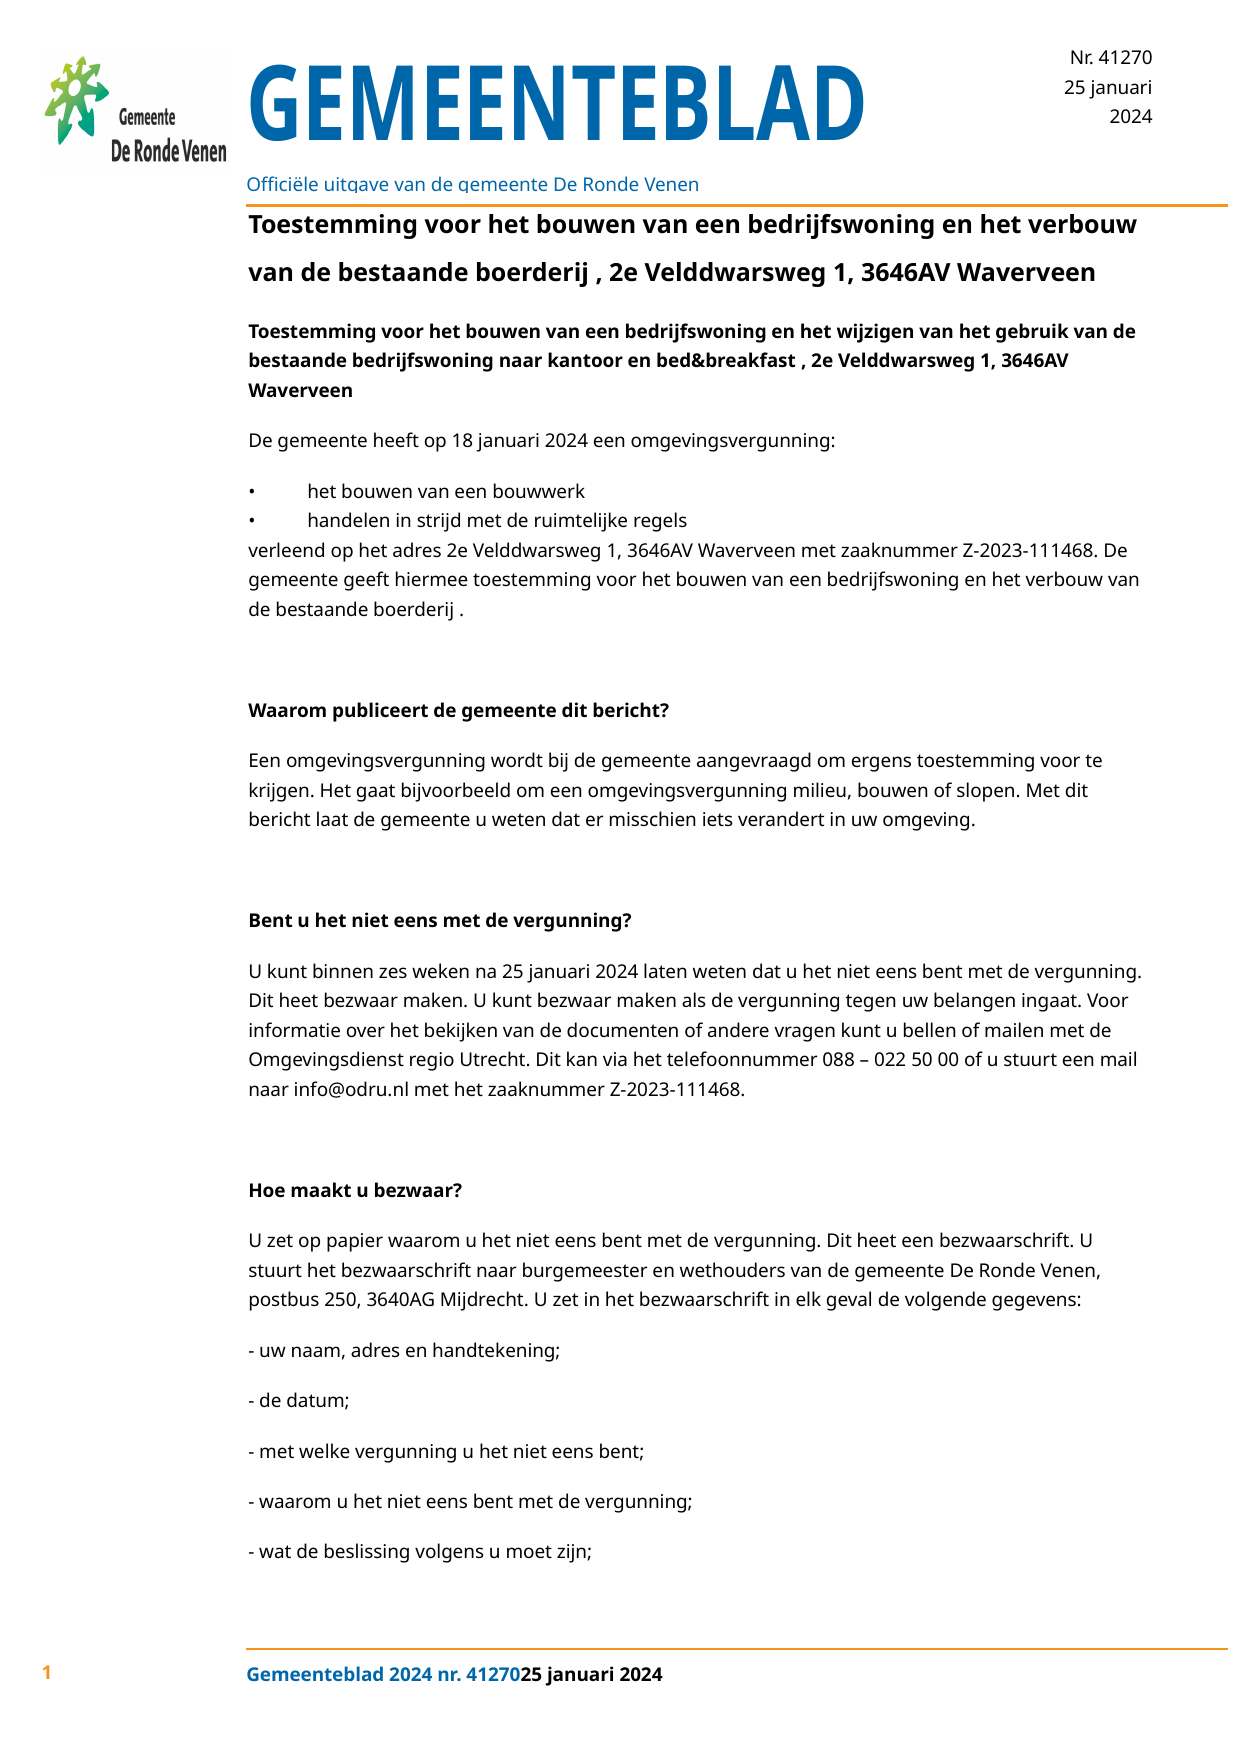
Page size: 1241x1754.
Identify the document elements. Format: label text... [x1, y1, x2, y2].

text U kunt binnen zes weken na 25 januari 2024 laten weten dat u het niet eens bent met de vergunning. Dit heet bezwaar maken. U kunt bezwaar maken als de vergunning tegen uw belangen ingaat. Voor informatie over het bekijken van de documenten of andere vragen kunt u bellen of mailen met de Omgevingsdienst regio Utrecht. Dit kan via het telefoonnummer 088 – 022 50 00 of u stuurt een mail naar info@odru.nl met het zaaknummer Z-2023-111468. [248, 958, 1152, 1102]
text - uw naam, adres en handtekening; [248, 1337, 1152, 1363]
text Toestemming voor het bouwen van een bedrijfswoning en het wijzigen van het gebruik van de bestaande bedrijfswoning naar kantoor en bed&breakfast , 2e Velddwarsweg 1, 3646AV Waverveen [248, 318, 1152, 403]
text verleend op het adres 2e Velddwarsweg 1, 3646AV Waverveen met zaaknummer Z-2023-111468. De gemeente geeft hiermee toestemming voor het bouwen van een bedrijfswoning en het verbouw van de bestaande boerderij . [248, 537, 1152, 622]
text - waarom u het niet eens bent met de vergunning; [248, 1488, 1152, 1514]
text Waarom publiceert de gemeente dit bericht? [248, 697, 1152, 723]
list het bouwen van een bouwwerk [248, 478, 1152, 504]
picture [41, 47, 231, 172]
text U zet op papier waarom u het niet eens bent met de vergunning. Dit heet een bezwaarschrift. U stuurt het bezwaarschrift naar burgemeester en wethouders van de gemeente De Ronde Venen, postbus 250, 3640AG Mijdrecht. U zet in het bezwaarschrift in elk geval de volgende gegevens: [248, 1227, 1152, 1312]
list handelen in strijd met de ruimtelijke regels [248, 507, 1152, 533]
text Bent u het niet eens met de vergunning? [248, 907, 1152, 933]
text Toestemming voor het bouwen van een bedrijfswoning en het verbouw van de bestaande boerderij , 2e Velddwarsweg 1, 3646AV Waverveen [248, 207, 1152, 288]
text Hoe maakt u bezwaar? [248, 1177, 1152, 1203]
text De gemeente heeft op 18 januari 2024 een omgevingsvergunning: [248, 427, 1152, 453]
text Een omgevingsvergunning wordt bij de gemeente aangevraagd om ergens toestemming voor te krijgen. Het gaat bijvoorbeeld om een omgevingsvergunning milieu, bouwen of slopen. Met dit bericht laat de gemeente u weten dat er misschien iets verandert in uw omgeving. [248, 747, 1152, 832]
text - de datum; [248, 1387, 1152, 1413]
text - wat de beslissing volgens u moet zijn; [248, 1539, 1152, 1564]
text - met welke vergunning u het niet eens bent; [248, 1438, 1152, 1464]
